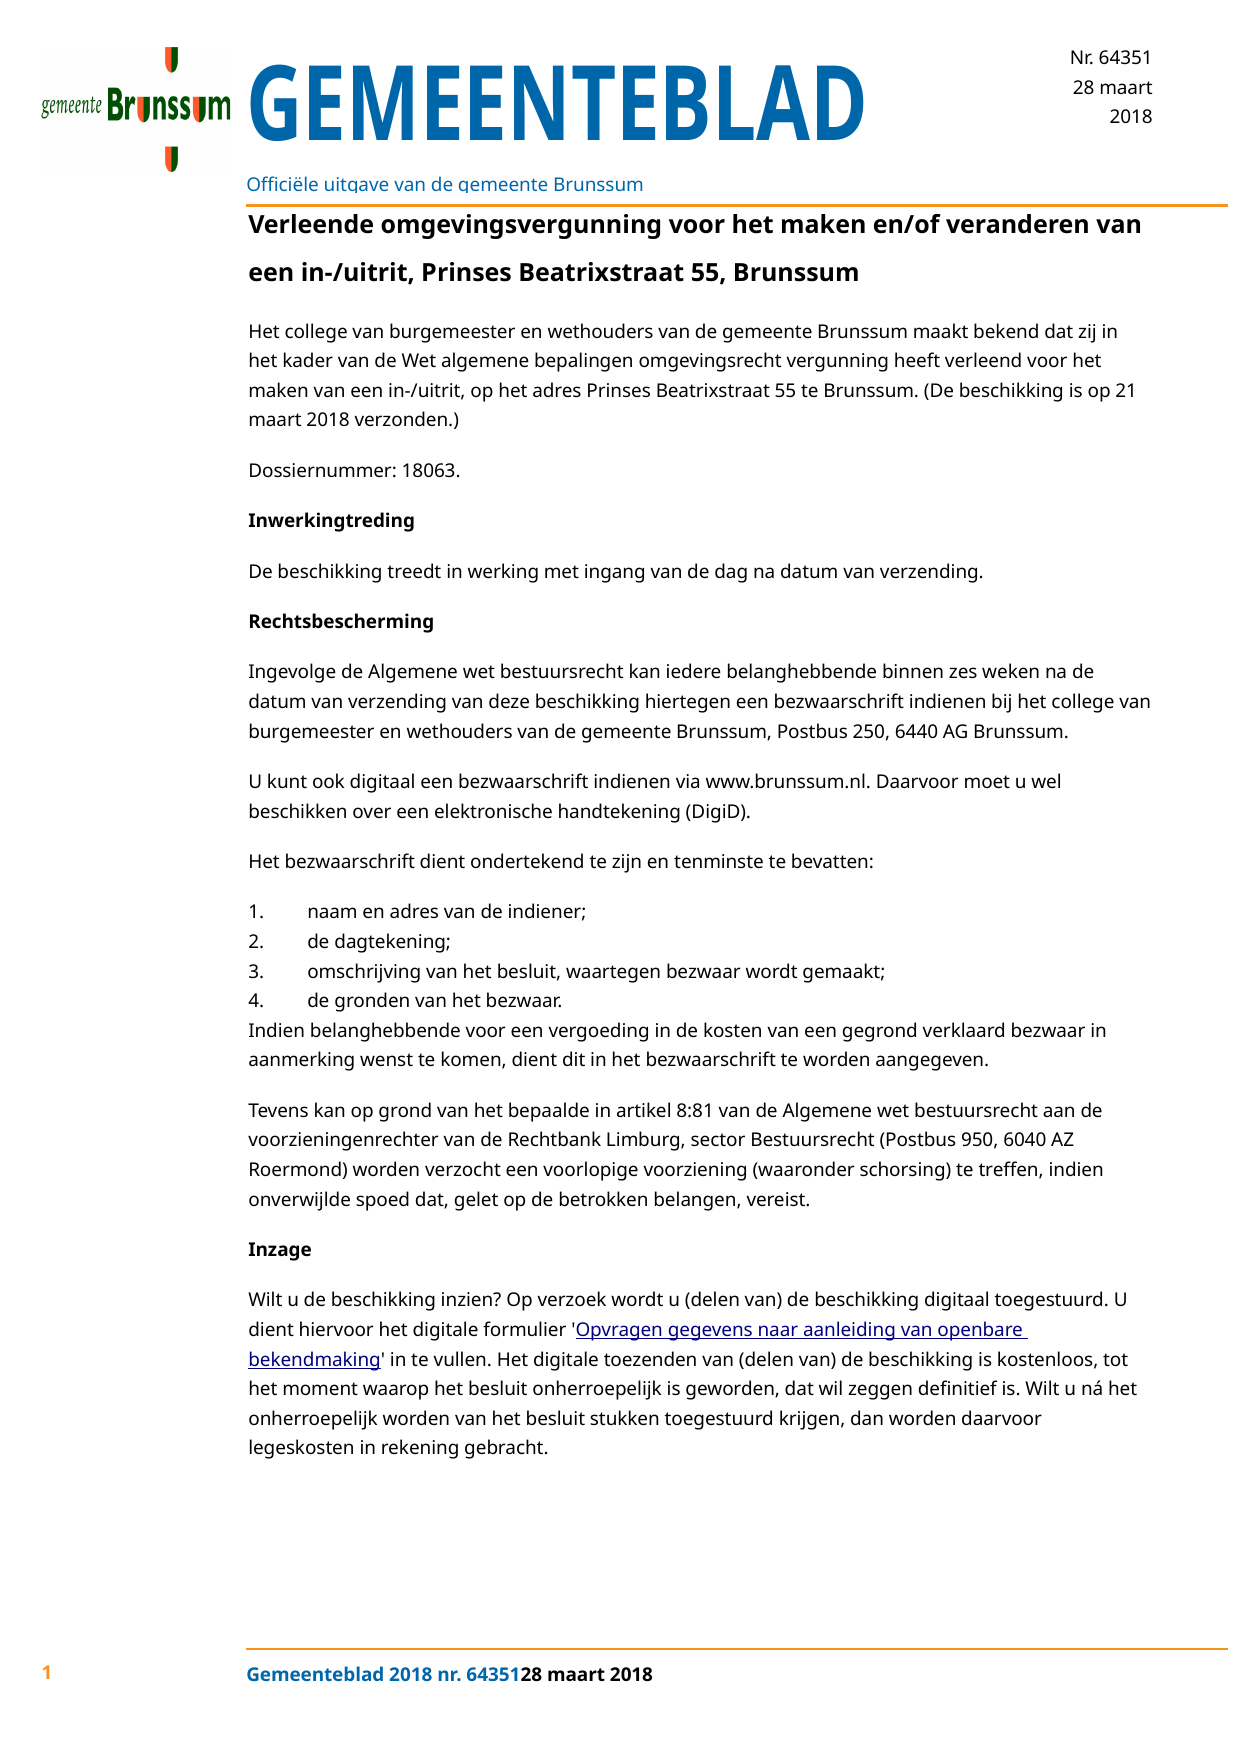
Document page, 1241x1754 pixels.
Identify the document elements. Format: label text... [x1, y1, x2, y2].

list de gronden van het bezwaar. [248, 987, 1152, 1013]
text U kunt ook digitaal een bezwaarschrift indienen via www.brunssum.nl. Daarvoor moet u wel beschikken over een elektronische handtekening (DigiD). [248, 768, 1152, 824]
list omschrijving van het besluit, waartegen bezwaar wordt gemaakt; [248, 958, 1152, 984]
text Dossiernummer: 18063. [248, 457, 1152, 483]
text Het college van burgemeester en wethouders van de gemeente Brunssum maakt bekend dat zij in het kader van de Wet algemene bepalingen omgevingsrecht vergunning heeft verleend voor het maken van een in-/uitrit, op het adres Prinses Beatrixstraat 55 te Brunssum. (De beschikking is op 21 maart 2018 verzonden.) [248, 318, 1152, 432]
text Inzage [248, 1236, 1152, 1262]
text Wilt u de beschikking inzien? Op verzoek wordt u (delen van) de beschikking digitaal toegestuurd. U dient hiervoor het digitale formulier 'Opvragen gegevens naar aanleiding van openbare bekendmaking' in te vullen. Het digitale toezenden van (delen van) de beschikking is kostenloos, tot het moment waarop het besluit onherroepelijk is geworden, dat wil zeggen definitief is. Wilt u ná het onherroepelijk worden van het besluit stukken toegestuurd krijgen, dan worden daarvoor legeskosten in rekening gebracht. [248, 1287, 1152, 1460]
text Rechtsbescherming [248, 608, 1152, 634]
list de dagtekening; [248, 928, 1152, 954]
text Ingevolge de Algemene wet bestuursrecht kan iedere belanghebbende binnen zes weken na de datum van verzending van deze beschikking hiertegen een bezwaarschrift indienen bij het college van burgemeester en wethouders van de gemeente Brunssum, Postbus 250, 6440 AG Brunssum. [248, 659, 1152, 744]
text Verleende omgevingsvergunning voor het maken en/of veranderen van een in-/uitrit, Prinses Beatrixstraat 55, Brunssum [248, 207, 1152, 288]
text Indien belanghebbende voor een vergoeding in de kosten van een gegrond verklaard bezwaar in aanmerking wenst te komen, dient dit in het bezwaarschrift te worden aangegeven. [248, 1017, 1152, 1072]
text De beschikking treedt in werking met ingang van de dag na datum van verzending. [248, 558, 1152, 584]
picture [41, 47, 231, 172]
text Tevens kan op grond van het bepaalde in artikel 8:81 van de Algemene wet bestuursrecht aan de voorzieningenrechter van de Rechtbank Limburg, sector Bestuursrecht (Postbus 950, 6040 AZ Roermond) worden verzocht een voorlopige voorziening (waaronder schorsing) te treffen, indien onverwijlde spoed dat, gelet op de betrokken belangen, vereist. [248, 1097, 1152, 1212]
list naam en adres van de indiener; [248, 899, 1152, 924]
text Het bezwaarschrift dient ondertekend te zijn en tenminste te bevatten: [248, 848, 1152, 874]
text Inwerkingtreding [248, 507, 1152, 533]
